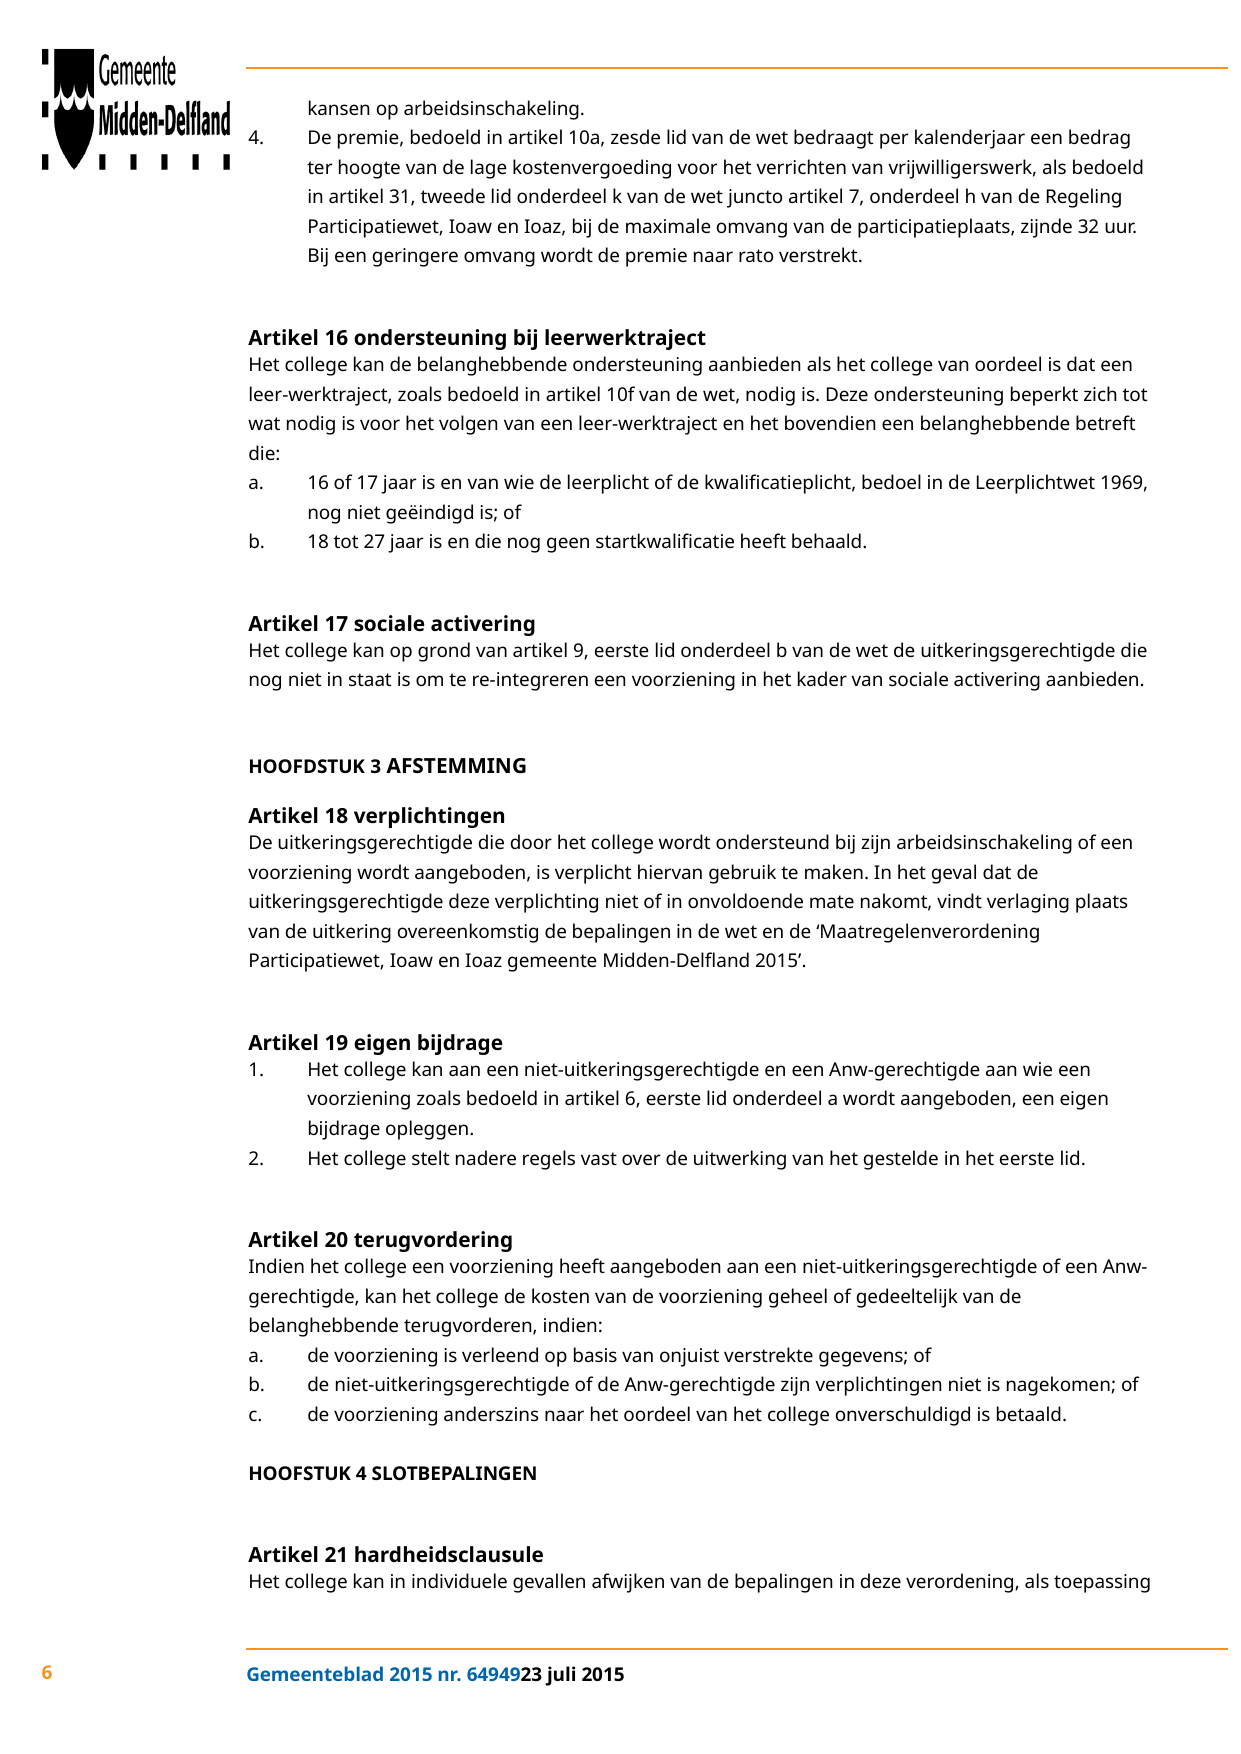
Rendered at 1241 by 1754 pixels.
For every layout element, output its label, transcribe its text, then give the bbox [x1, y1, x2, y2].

text Artikel 19 eigen bijdrage [248, 1028, 1152, 1056]
list de voorziening anderszins naar het oordeel van het college onverschuldigd is betaald. [248, 1401, 1152, 1427]
text Artikel 18 verplichtingen [248, 801, 1152, 829]
list de niet-uitkeringsgerechtigde of de Anw-gerechtigde zijn verplichtingen niet is nagekomen; of [248, 1372, 1152, 1397]
list Het college kan aan een niet-uitkeringsgerechtigde en een Anw-gerechtigde aan wie een voorziening zoals bedoeld in artikel 6, eerste lid onderdeel a wordt aangeboden, een eigen bijdrage opleggen. [248, 1056, 1152, 1141]
text Artikel 17 sociale activering [248, 609, 1152, 637]
list Het college stelt nadere regels vast over de uitwerking van het gestelde in het eerste lid. [248, 1145, 1152, 1171]
text HOOFDSTUK 3 AFSTEMMING [248, 752, 1152, 780]
text Artikel 16 ondersteuning bij leerwerktraject [248, 323, 1152, 351]
text De uitkeringsgerechtigde die door het college wordt ondersteund bij zijn arbeidsinschakeling of een voorziening wordt aangeboden, is verplicht hiervan gebruik te maken. In het geval dat de uitkeringsgerechtigde deze verplichting niet of in onvoldoende mate nakomt, vindt verlaging plaats van de uitkering overeenkomstig de bepalingen in de wet en de ‘Maatregelenverordening Participatiewet, Ioaw en Ioaz gemeente Midden-Delfland 2015’. [248, 829, 1152, 973]
text Artikel 20 terugvordering [248, 1225, 1152, 1253]
text Het college kan in individuele gevallen afwijken van de bepalingen in deze verordening, als toepassing [248, 1569, 1152, 1594]
list 18 tot 27 jaar is en die nog geen startkwalificatie heeft behaald. [248, 529, 1152, 554]
picture [41, 47, 231, 172]
list de voorziening is verleend op basis van onjuist verstrekte gegevens; of [248, 1342, 1152, 1368]
list 16 of 17 jaar is en van wie de leerplicht of de kwalificatieplicht, bedoel in de Leerplichtwet 1969, nog niet geëindigd is; of [248, 469, 1152, 525]
text Artikel 21 hardheidsclausule [248, 1540, 1152, 1569]
list kansen op arbeidsinschakeling. [248, 95, 1152, 121]
text HOOFSTUK 4 SLOTBEPALINGEN [248, 1460, 1152, 1486]
text Het college kan de belanghebbende ondersteuning aanbieden als het college van oordeel is dat een leer-werktraject, zoals bedoeld in artikel 10f van de wet, nodig is. Deze ondersteuning beperkt zich tot wat nodig is voor het volgen van een leer-werktraject en het bovendien een belanghebbende betreft die: [248, 351, 1152, 466]
list De premie, bedoeld in artikel 10a, zesde lid van de wet bedraagt per kalenderjaar een bedrag ter hoogte van de lage kostenvergoeding voor het verrichten van vrijwilligerswerk, als bedoeld in artikel 31, tweede lid onderdeel k van de wet juncto artikel 7, onderdeel h van de Regeling Participatiewet, Ioaw en Ioaz, bij de maximale omvang van de participatieplaats, zijnde 32 uur. Bij een geringere omvang wordt de premie naar rato verstrekt. [248, 124, 1152, 268]
text Het college kan op grond van artikel 9, eerste lid onderdeel b van de wet de uitkeringsgerechtigde die nog niet in staat is om te re-integreren een voorziening in het kader van sociale activering aanbieden. [248, 637, 1152, 692]
text Indien het college een voorziening heeft aangeboden aan een niet-uitkeringsgerechtigde of een Anw-gerechtigde, kan het college de kosten van de voorziening geheel of gedeeltelijk van de belanghebbende terugvorderen, indien: [248, 1253, 1152, 1338]
